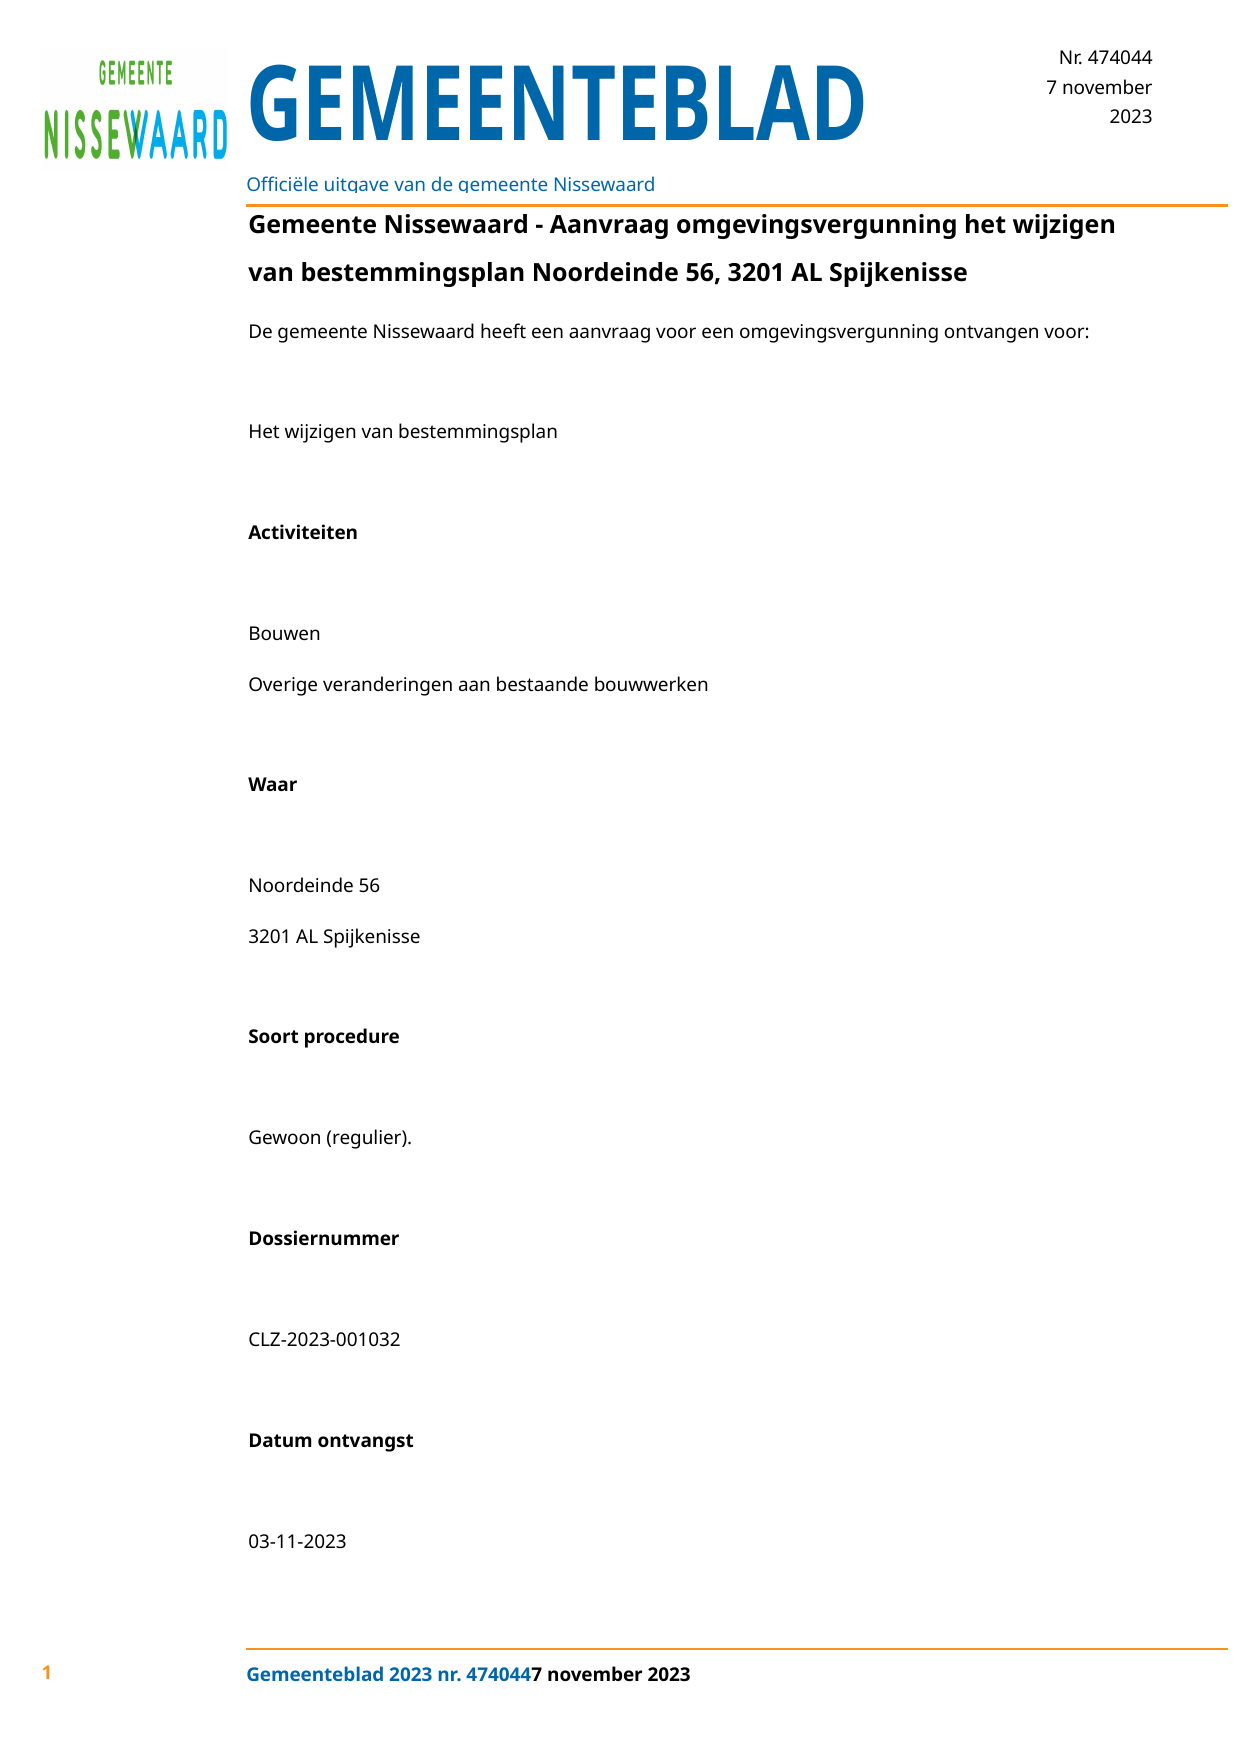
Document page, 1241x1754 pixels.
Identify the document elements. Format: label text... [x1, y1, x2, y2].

text Datum ontvangst [248, 1427, 1152, 1453]
text Waar [248, 772, 1152, 797]
picture [41, 47, 231, 172]
text Dossiernummer [248, 1225, 1152, 1251]
text 3201 AL Spijkenisse [248, 923, 1152, 949]
text Gewoon (regulier). [248, 1124, 1152, 1150]
text Noordeinde 56 [248, 872, 1152, 898]
text Gemeente Nissewaard - Aanvraag omgevingsvergunning het wijzigen van bestemmingsplan Noordeinde 56, 3201 AL Spijkenisse [248, 207, 1152, 288]
text Soort procedure [248, 1024, 1152, 1049]
text Activiteiten [248, 519, 1152, 545]
text De gemeente Nissewaard heeft een aanvraag voor een omgevingsvergunning ontvangen voor: [248, 318, 1152, 344]
text Overige veranderingen aan bestaande bouwwerken [248, 671, 1152, 697]
text Bouwen [248, 620, 1152, 646]
text Het wijzigen van bestemmingsplan [248, 419, 1152, 444]
text 03-11-2023 [248, 1528, 1152, 1554]
text CLZ-2023-001032 [248, 1326, 1152, 1352]
